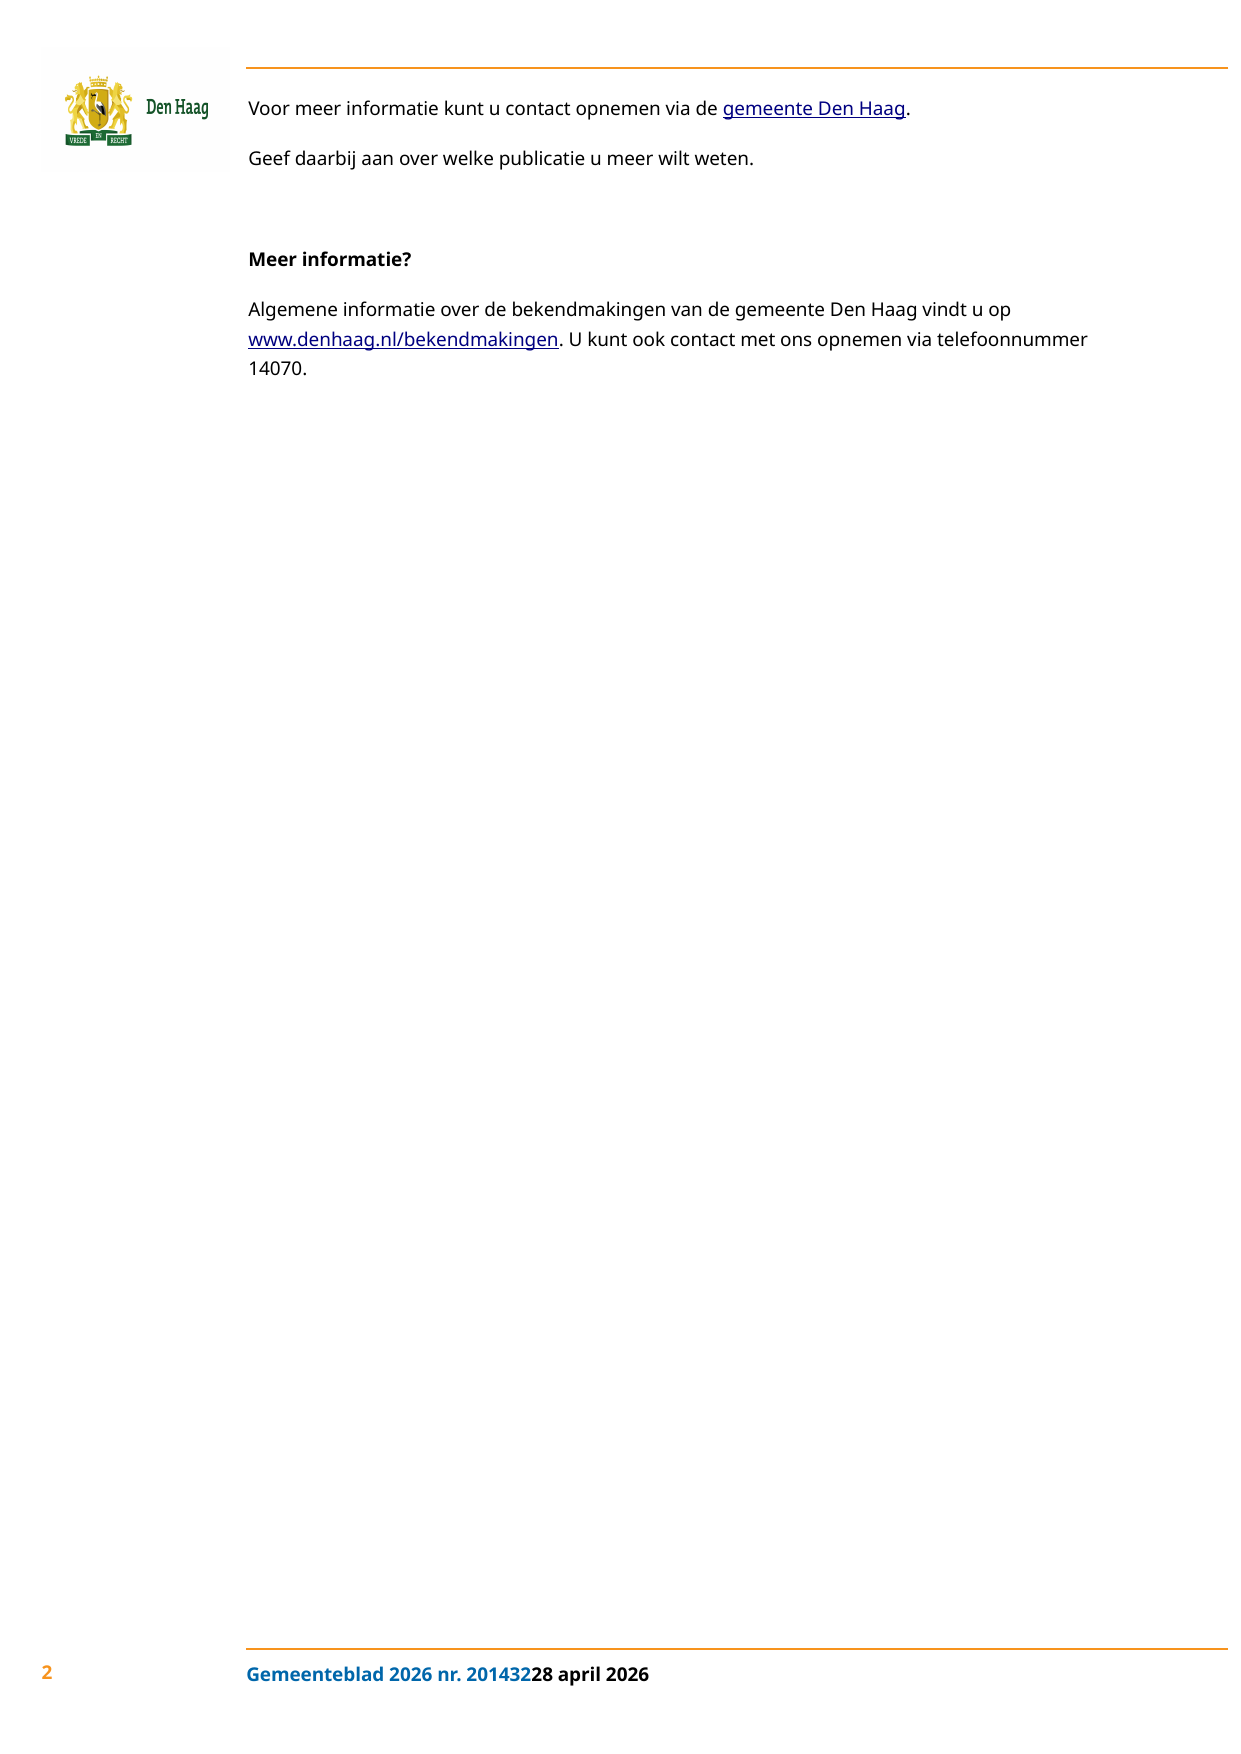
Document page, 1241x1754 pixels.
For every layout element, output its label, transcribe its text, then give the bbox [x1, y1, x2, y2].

text Voor meer informatie kunt u contact opnemen via de gemeente Den Haag. [248, 95, 1152, 121]
text Geef daarbij aan over welke publicatie u meer wilt weten. [248, 145, 1152, 171]
text Meer informatie? [248, 246, 1152, 272]
picture [41, 47, 231, 172]
text Algemene informatie over de bekendmakingen van de gemeente Den Haag vindt u op www.denhaag.nl/bekendmakingen. U kunt ook contact met ons opnemen via telefoonnummer 14070. [248, 296, 1152, 381]
